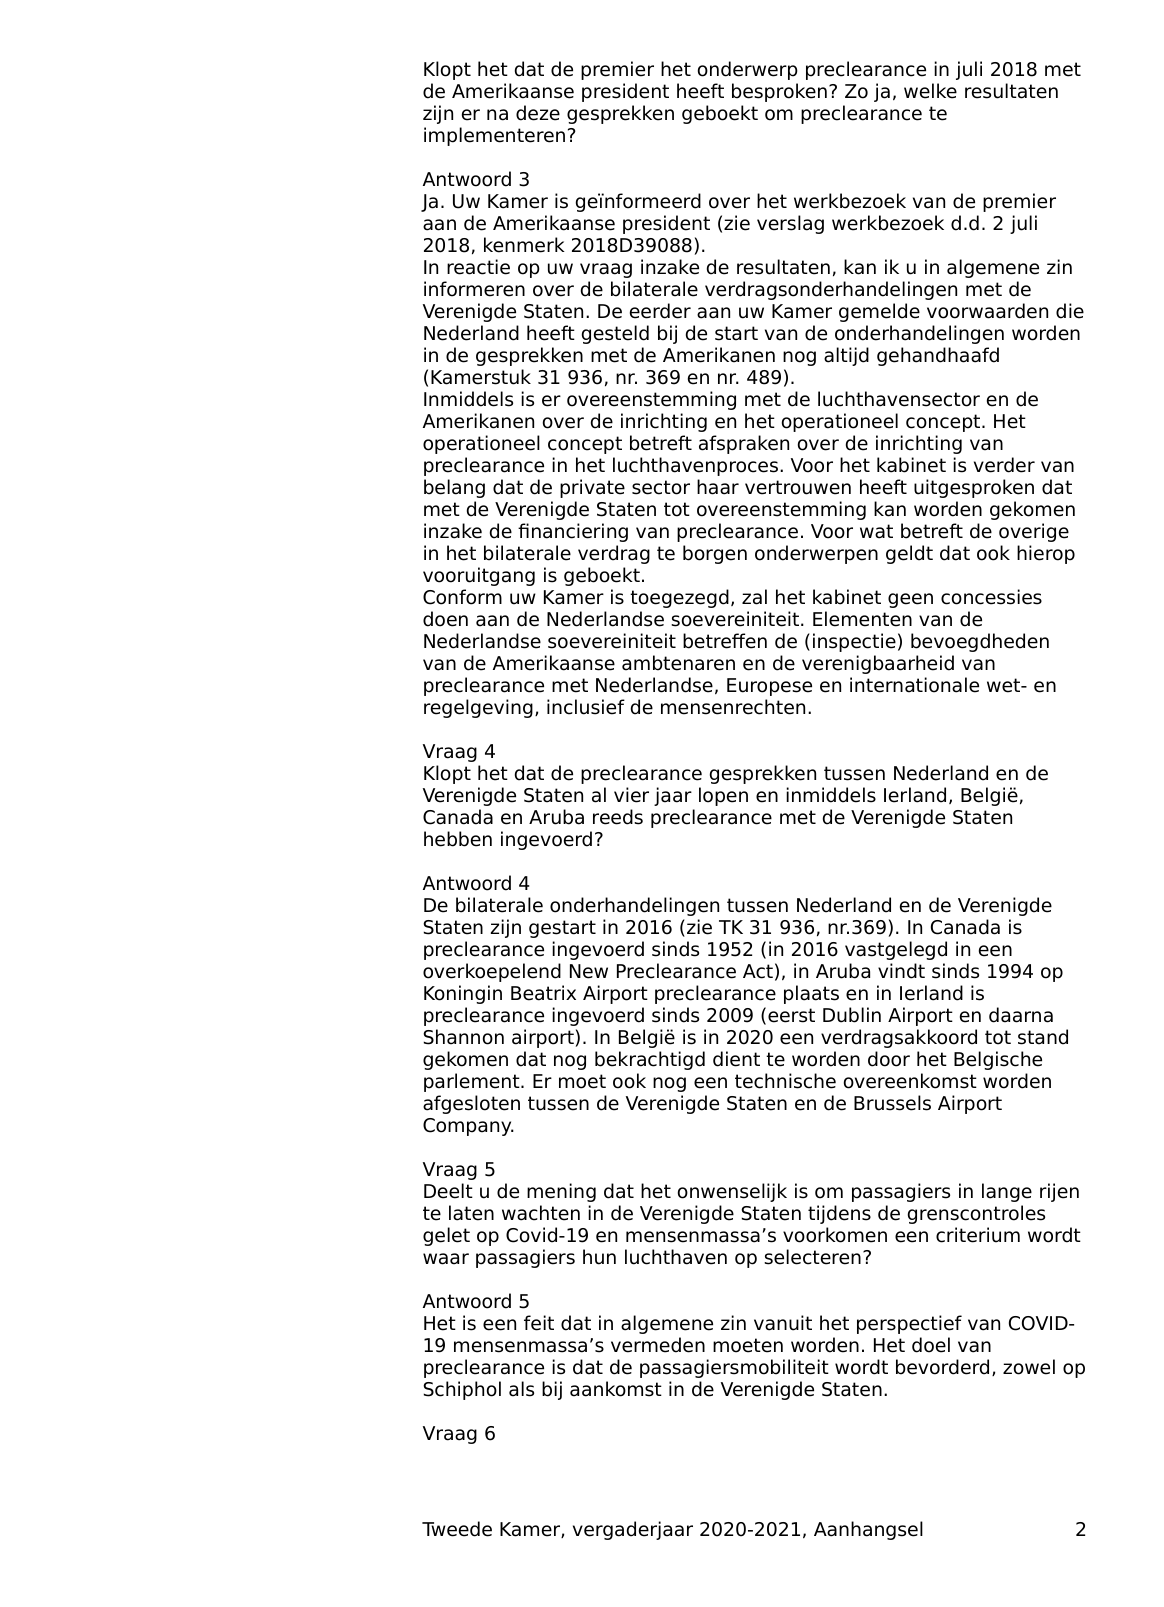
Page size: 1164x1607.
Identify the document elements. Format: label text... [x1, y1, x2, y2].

text Antwoord 5 [422, 1291, 1087, 1313]
text Conform uw Kamer is toegezegd, zal het kabinet geen concessies doen aan de Nederlandse soevereiniteit. Elementen van de Nederlandse soevereiniteit betreffen de (inspectie) bevoegdheden van de Amerikaanse ambtenaren en de verenigbaarheid van preclearance met Nederlandse, Europese en internationale wet- en regelgeving, inclusief de mensenrechten. [422, 587, 1087, 719]
text Antwoord 3 [422, 169, 1087, 191]
text Antwoord 4 [422, 873, 1087, 895]
text Deelt u de mening dat het onwenselijk is om passagiers in lange rijen te laten wachten in de Verenigde Staten tijdens de grenscontroles gelet op Covid-19 en mensenmassa’s voorkomen een criterium wordt waar passagiers hun luchthaven op selecteren? [422, 1181, 1087, 1269]
text Ja. Uw Kamer is geïnformeerd over het werkbezoek van de premier aan de Amerikaanse president (zie verslag werkbezoek d.d. 2 juli 2018, kenmerk 2018D39088). [422, 191, 1087, 257]
text Vraag 6 [422, 1423, 1087, 1445]
text Inmiddels is er overeenstemming met de luchthavensector en de Amerikanen over de inrichting en het operationeel concept. Het operationeel concept betreft afspraken over de inrichting van preclearance in het luchthavenproces. Voor het kabinet is verder van belang dat de private sector haar vertrouwen heeft uitgesproken dat met de Verenigde Staten tot overeenstemming kan worden gekomen inzake de financiering van preclearance. Voor wat betreft de overige in het bilaterale verdrag te borgen onderwerpen geldt dat ook hierop vooruitgang is geboekt. [422, 389, 1087, 587]
text Klopt het dat de premier het onderwerp preclearance in juli 2018 met de Amerikaanse president heeft besproken? Zo ja, welke resultaten zijn er na deze gesprekken geboekt om preclearance te implementeren? [422, 59, 1087, 147]
text Vraag 5 [422, 1159, 1087, 1181]
text Vraag 4 [422, 741, 1087, 763]
text Klopt het dat de preclearance gesprekken tussen Nederland en de Verenigde Staten al vier jaar lopen en inmiddels Ierland, België, Canada en Aruba reeds preclearance met de Verenigde Staten hebben ingevoerd? [422, 763, 1087, 851]
text De bilaterale onderhandelingen tussen Nederland en de Verenigde Staten zijn gestart in 2016 (zie TK 31 936, nr.369). In Canada is preclearance ingevoerd sinds 1952 (in 2016 vastgelegd in een overkoepelend New Preclearance Act), in Aruba vindt sinds 1994 op Koningin Beatrix Airport preclearance plaats en in Ierland is preclearance ingevoerd sinds 2009 (eerst Dublin Airport en daarna Shannon airport). In België is in 2020 een verdragsakkoord tot stand gekomen dat nog bekrachtigd dient te worden door het Belgische parlement. Er moet ook nog een technische overeenkomst worden afgesloten tussen de Verenigde Staten en de Brussels Airport Company. [422, 895, 1087, 1137]
text Het is een feit dat in algemene zin vanuit het perspectief van COVID-19 mensenmassa’s vermeden moeten worden. Het doel van preclearance is dat de passagiersmobiliteit wordt bevorderd, zowel op Schiphol als bij aankomst in de Verenigde Staten. [422, 1313, 1087, 1401]
text In reactie op uw vraag inzake de resultaten, kan ik u in algemene zin informeren over de bilaterale verdragsonderhandelingen met de Verenigde Staten. De eerder aan uw Kamer gemelde voorwaarden die Nederland heeft gesteld bij de start van de onderhandelingen worden in de gesprekken met de Amerikanen nog altijd gehandhaafd (Kamerstuk 31 936, nr. 369 en nr. 489). [422, 257, 1087, 389]
